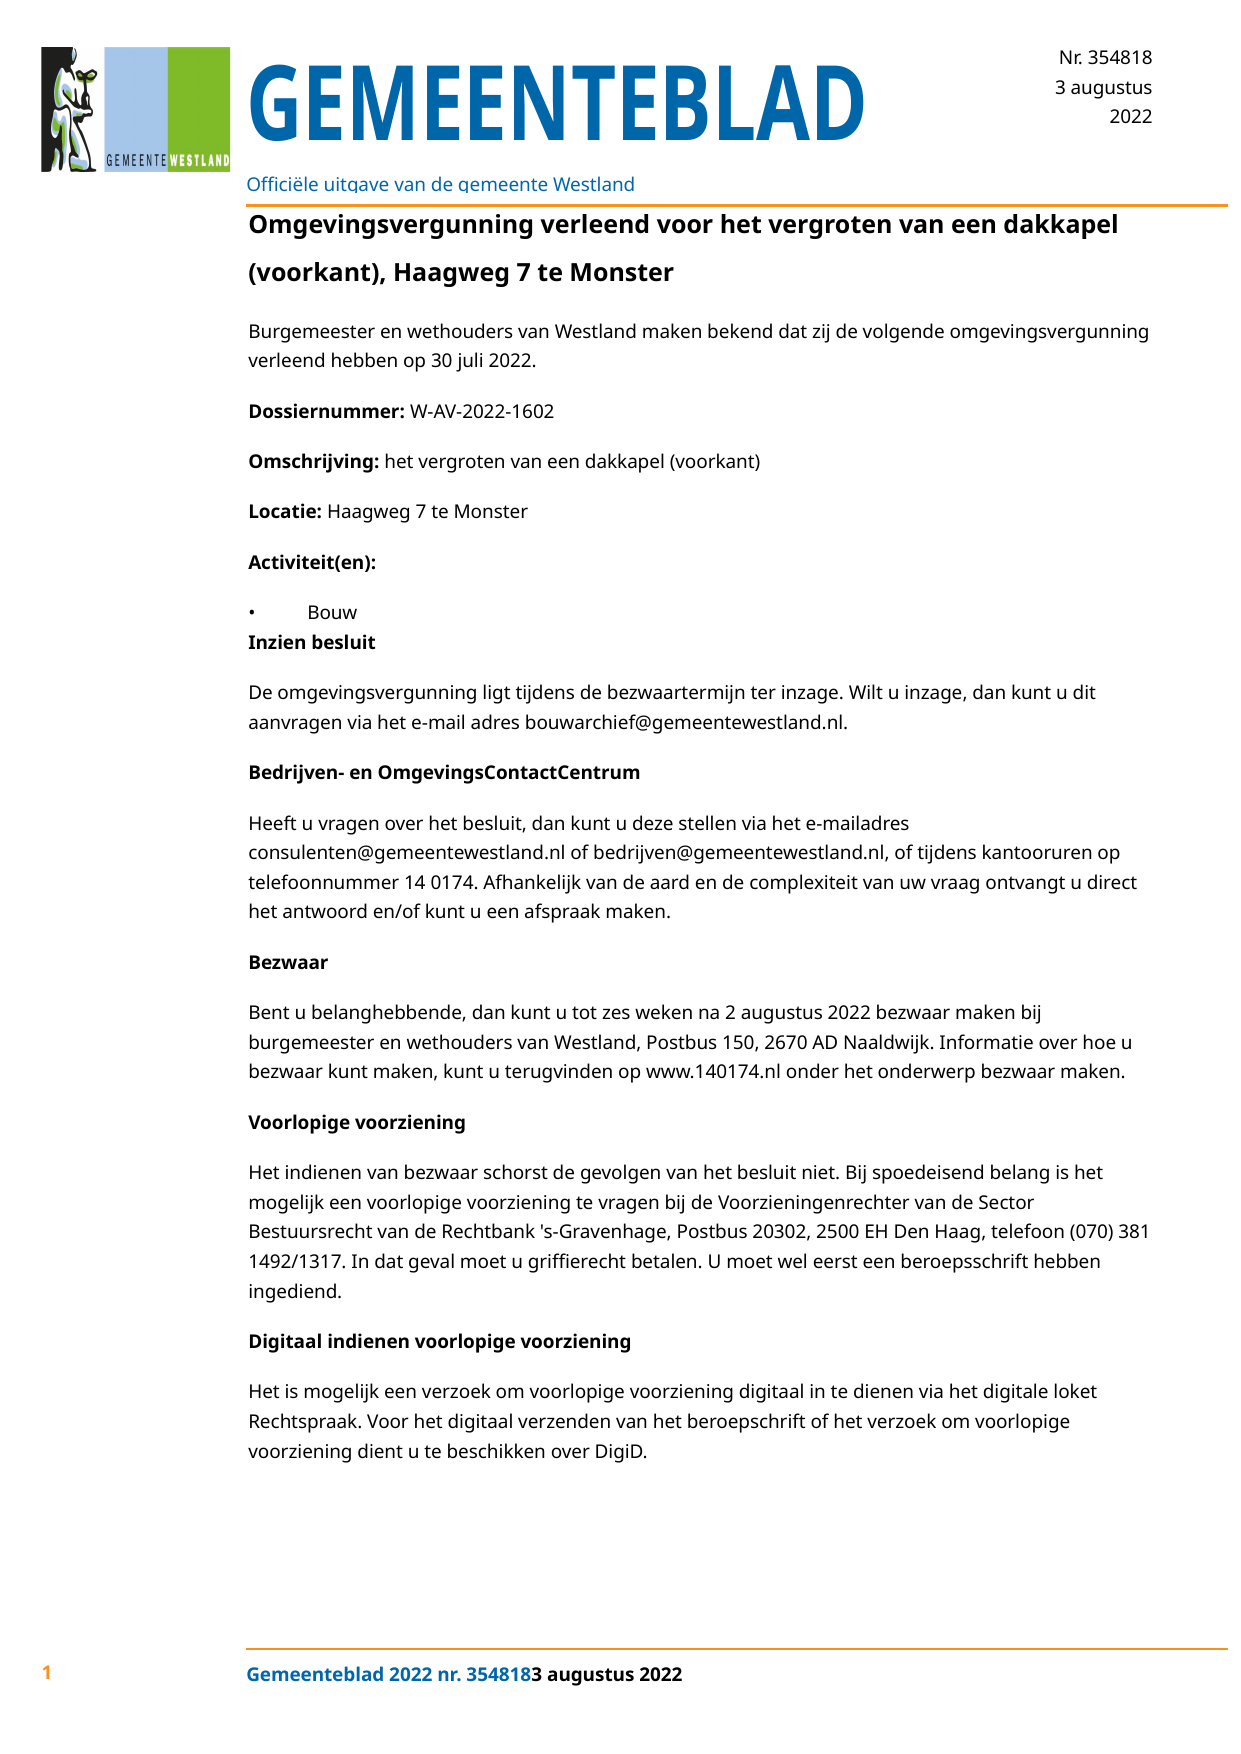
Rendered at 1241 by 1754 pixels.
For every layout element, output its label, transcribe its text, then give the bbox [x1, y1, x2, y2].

text Dossiernummer: W-AV-2022-1602 [248, 398, 1152, 424]
text Omgevingsvergunning verleend voor het vergroten van een dakkapel (voorkant), Haagweg 7 te Monster [248, 207, 1152, 288]
text Digitaal indienen voorlopige voorziening [248, 1328, 1152, 1354]
text Voorlopige voorziening [248, 1109, 1152, 1135]
text Bent u belanghebbende, dan kunt u tot zes weken na 2 augustus 2022 bezwaar maken bij burgemeester en wethouders van Westland, Postbus 150, 2670 AD Naaldwijk. Informatie over hoe u bezwaar kunt maken, kunt u terugvinden op www.140174.nl onder het onderwerp bezwaar maken. [248, 999, 1152, 1084]
text Heeft u vragen over het besluit, dan kunt u deze stellen via het e-mailadres consulenten@gemeentewestland.nl of bedrijven@gemeentewestland.nl, of tijdens kantooruren op telefoonnummer 14 0174. Afhankelijk van de aard en de complexiteit van uw vraag ontvangt u direct het antwoord en/of kunt u een afspraak maken. [248, 810, 1152, 924]
text Activiteit(en): [248, 549, 1152, 575]
text Burgemeester en wethouders van Westland maken bekend dat zij de volgende omgevingsvergunning verleend hebben op 30 juli 2022. [248, 318, 1152, 373]
text Het indienen van bezwaar schorst de gevolgen van het besluit niet. Bij spoedeisend belang is het mogelijk een voorlopige voorziening te vragen bij de Voorzieningenrechter van de Sector Bestuursrecht van de Rechtbank 's-Gravenhage, Postbus 20302, 2500 EH Den Haag, telefoon (070) 381 1492/1317. In dat geval moet u griffierecht betalen. U moet wel eerst een beroepsschrift hebben ingediend. [248, 1159, 1152, 1304]
text Bezwaar [248, 949, 1152, 975]
picture [41, 47, 231, 172]
list Bouw [248, 599, 1152, 625]
text Locatie: Haagweg 7 te Monster [248, 499, 1152, 524]
text Omschrijving: het vergroten van een dakkapel (voorkant) [248, 448, 1152, 474]
text Inzien besluit [248, 629, 1152, 655]
text Bedrijven- en OmgevingsContactCentrum [248, 759, 1152, 785]
text Het is mogelijk een verzoek om voorlopige voorziening digitaal in te dienen via het digitale loket Rechtspraak. Voor het digitaal verzenden van het beroepschrift of het verzoek om voorlopige voorziening dient u te beschikken over DigiD. [248, 1379, 1152, 1464]
text De omgevingsvergunning ligt tijdens de bezwaartermijn ter inzage. Wilt u inzage, dan kunt u dit aanvragen via het e-mail adres bouwarchief@gemeentewestland.nl. [248, 679, 1152, 735]
